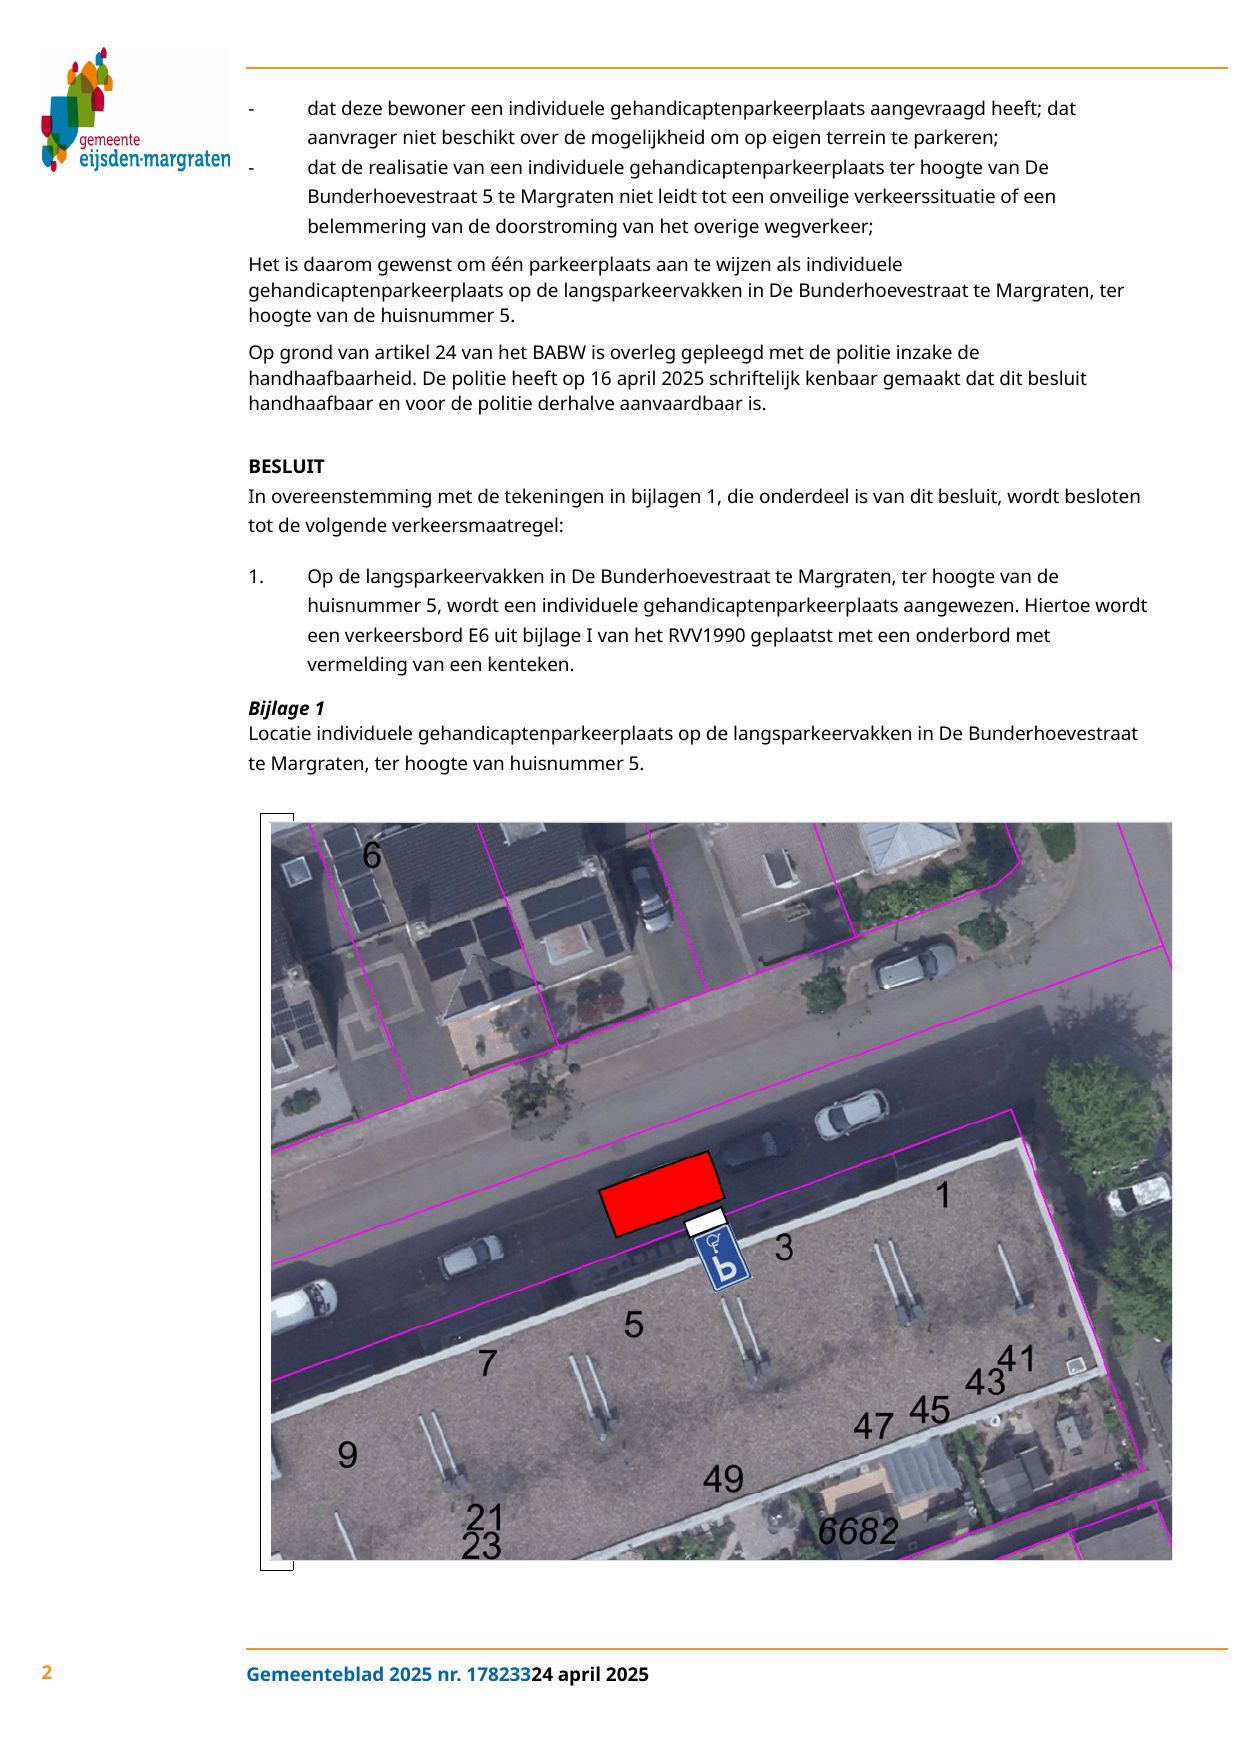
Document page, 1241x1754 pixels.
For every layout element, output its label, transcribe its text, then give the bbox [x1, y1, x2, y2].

text Locatie individuele gehandicaptenparkeerplaats op de langsparkeervakken in De Bunderhoevestraat te Margraten, ter hoogte van huisnummer 5. [248, 721, 1152, 776]
text Op grond van artikel 24 van het BABW is overleg gepleegd met de politie inzake de handhaafbaarheid. De politie heeft op 16 april 2025 schriftelijk kenbaar gemaakt dat dit besluit handhaafbaar en voor de politie derhalve aanvaardbaar is. [248, 339, 1152, 416]
picture [268, 821, 1173, 1561]
text In overeenstemming met de tekeningen in bijlagen 1, die onderdeel is van dit besluit, wordt besloten tot de volgende verkeersmaatregel: [248, 483, 1152, 538]
list dat de realisatie van een individuele gehandicaptenparkeerplaats ter hoogte van De Bunderhoevestraat 5 te Margraten niet leidt tot een onveilige verkeerssituatie of een belemmering van de doorstroming van het overige wegverkeer; [248, 154, 1152, 239]
picture [41, 47, 231, 172]
list Op de langsparkeervakken in De Bunderhoevestraat te Margraten, ter hoogte van de huisnummer 5, wordt een individuele gehandicaptenparkeerplaats aangewezen. Hiertoe wordt een verkeersbord E6 uit bijlage I van het RVV1990 geplaatst met een onderbord met vermelding van een kenteken. [248, 563, 1152, 677]
text BESLUIT [248, 453, 1152, 479]
text Het is daarom gewenst om één parkeerplaats aan te wijzen als individuele gehandicaptenparkeerplaats op de langsparkeervakken in De Bunderhoevestraat te Margraten, ter hoogte van de huisnummer 5. [248, 251, 1152, 328]
text Bijlage 1 [248, 695, 1152, 721]
list dat deze bewoner een individuele gehandicaptenparkeerplaats aangevraagd heeft; dat aanvrager niet beschikt over de mogelijkheid om op eigen terrein te parkeren; [248, 95, 1152, 150]
